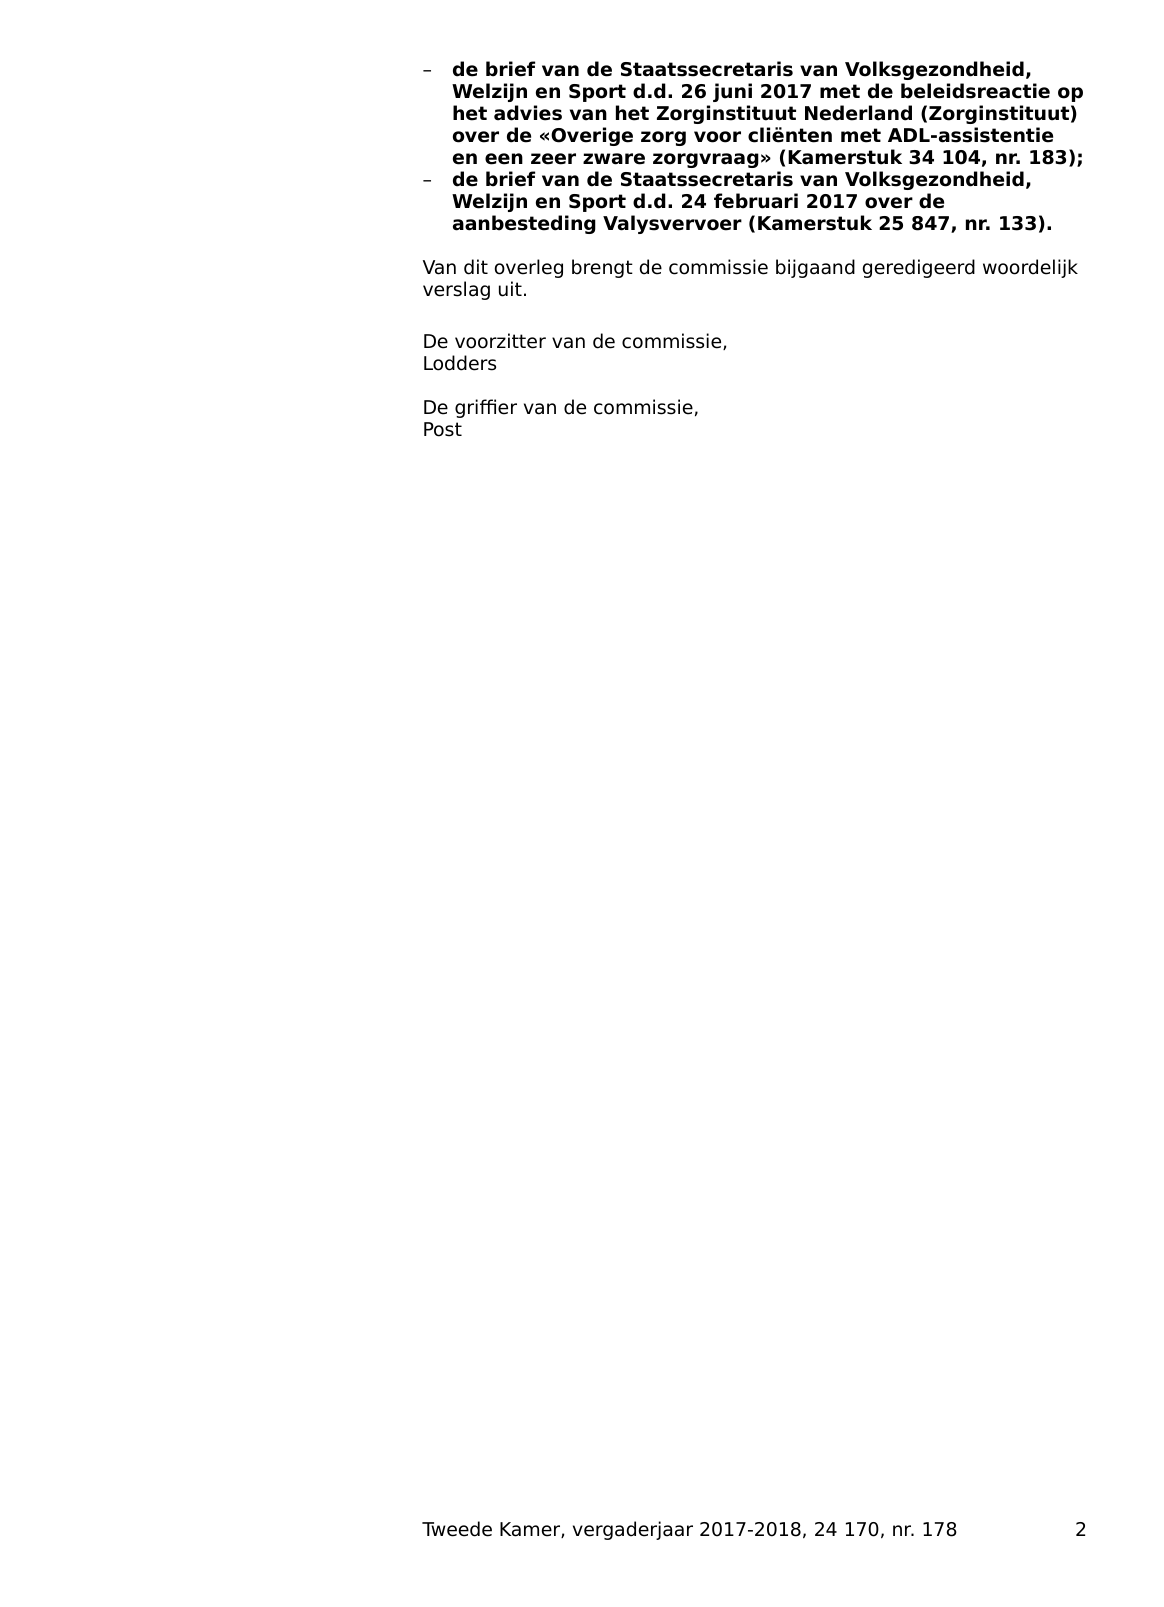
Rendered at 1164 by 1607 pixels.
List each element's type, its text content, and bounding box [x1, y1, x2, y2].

text De voorzitter van de commissie, Lodders [422, 331, 1087, 375]
text Van dit overleg brengt de commissie bijgaand geredigeerd woordelijk verslag uit. [422, 257, 1087, 301]
text – de brief van de Staatssecretaris van Volksgezondheid, Welzijn en Sport d.d. 24 februari 2017 over de aanbesteding Valysvervoer (Kamerstuk 25 847, nr. 133). [422, 169, 1087, 235]
text De griffier van de commissie, Post [422, 397, 1087, 441]
text – de brief van de Staatssecretaris van Volksgezondheid, Welzijn en Sport d.d. 26 juni 2017 met de beleidsreactie op het advies van het Zorginstituut Nederland (Zorginstituut) over de «Overige zorg voor cliënten met ADL-assistentie en een zeer zware zorgvraag» (Kamerstuk 34 104, nr. 183); [422, 59, 1087, 169]
